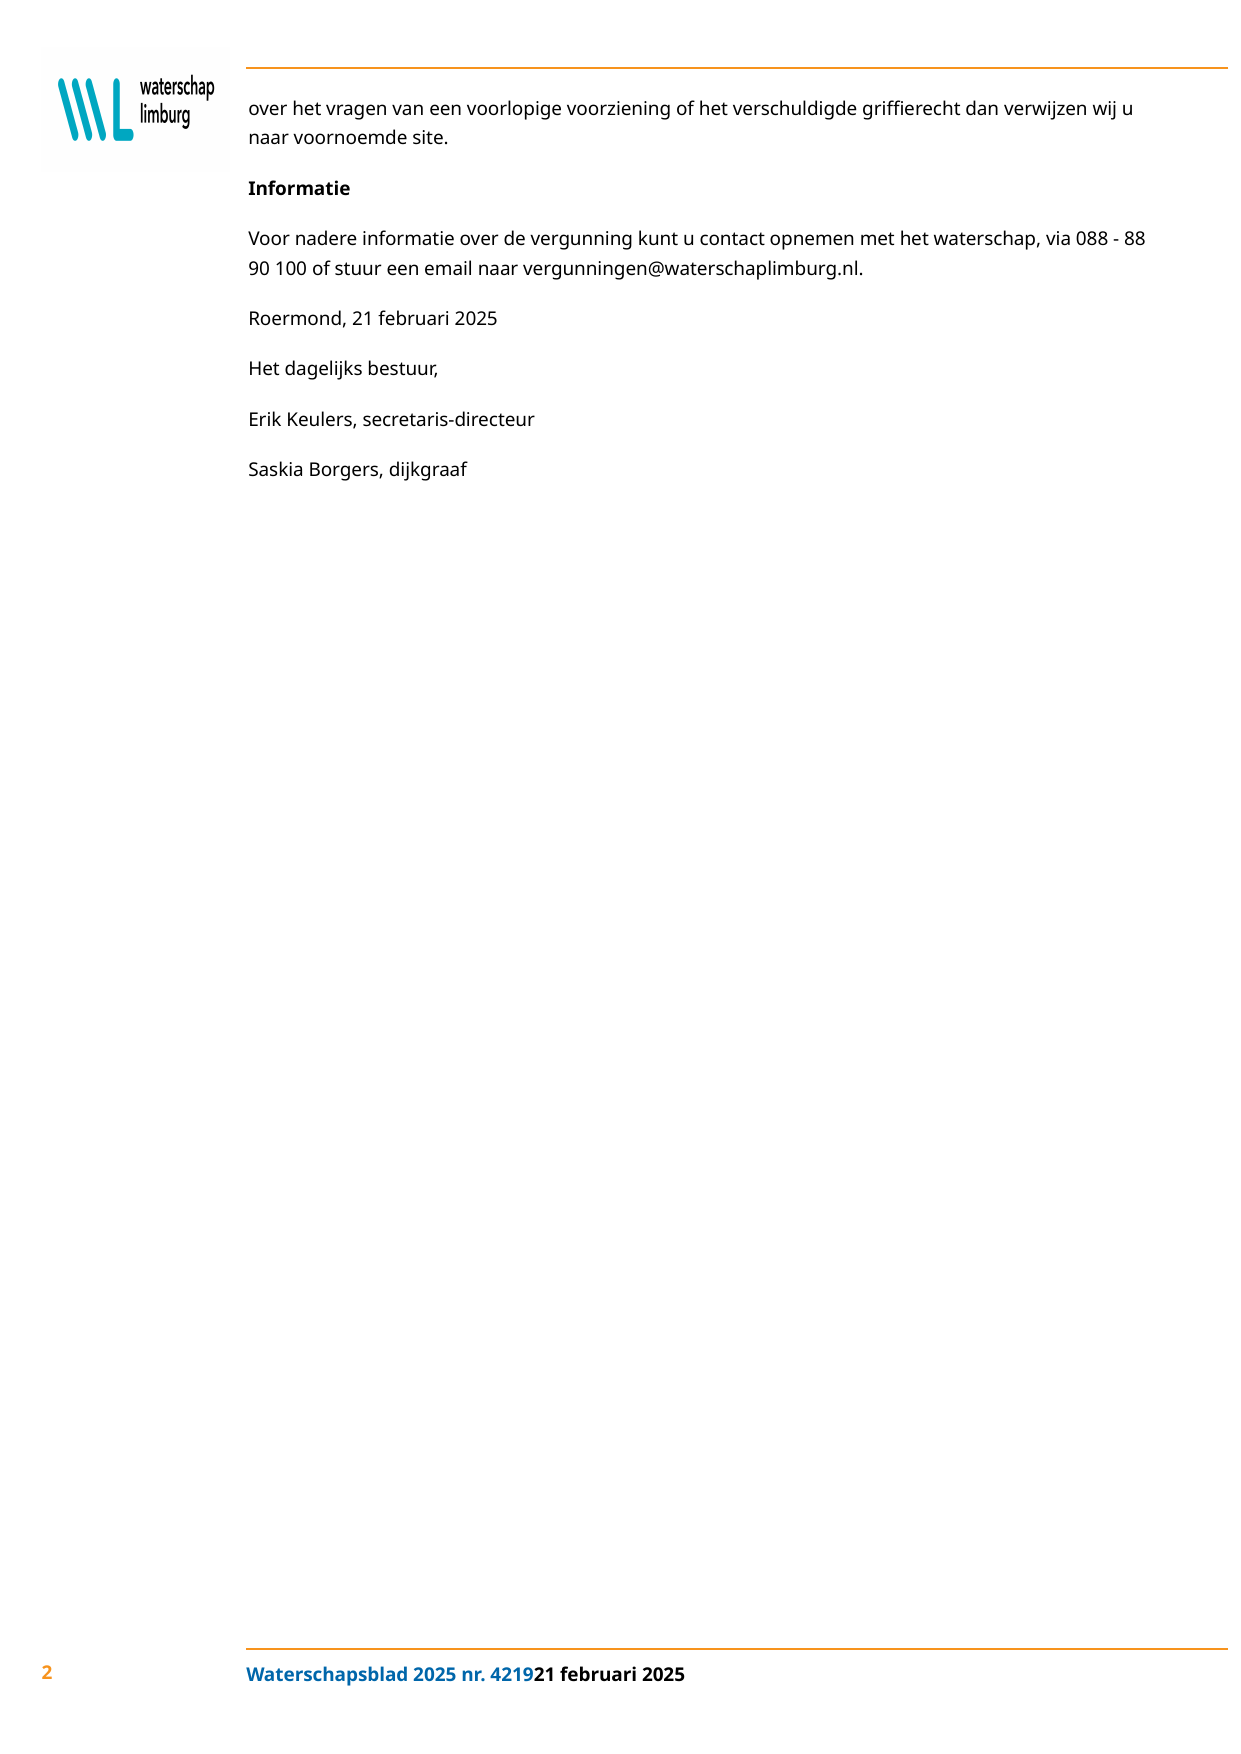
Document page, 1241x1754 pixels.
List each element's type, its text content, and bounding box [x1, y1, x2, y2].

text Voor nadere informatie over de vergunning kunt u contact opnemen met het waterschap, via 088 - 88 90 100 of stuur een email naar vergunningen@waterschaplimburg.nl. [248, 225, 1152, 281]
text Saskia Borgers, dijkgraaf [248, 456, 1152, 482]
text Informatie [248, 175, 1152, 201]
text Roermond, 21 februari 2025 [248, 305, 1152, 331]
text Erik Keulers, secretaris-directeur [248, 406, 1152, 432]
text over het vragen van een voorlopige voorziening of het verschuldigde griffierecht dan verwijzen wij u naar voornoemde site. [248, 95, 1152, 150]
text Het dagelijks bestuur, [248, 356, 1152, 381]
picture [41, 47, 231, 172]
